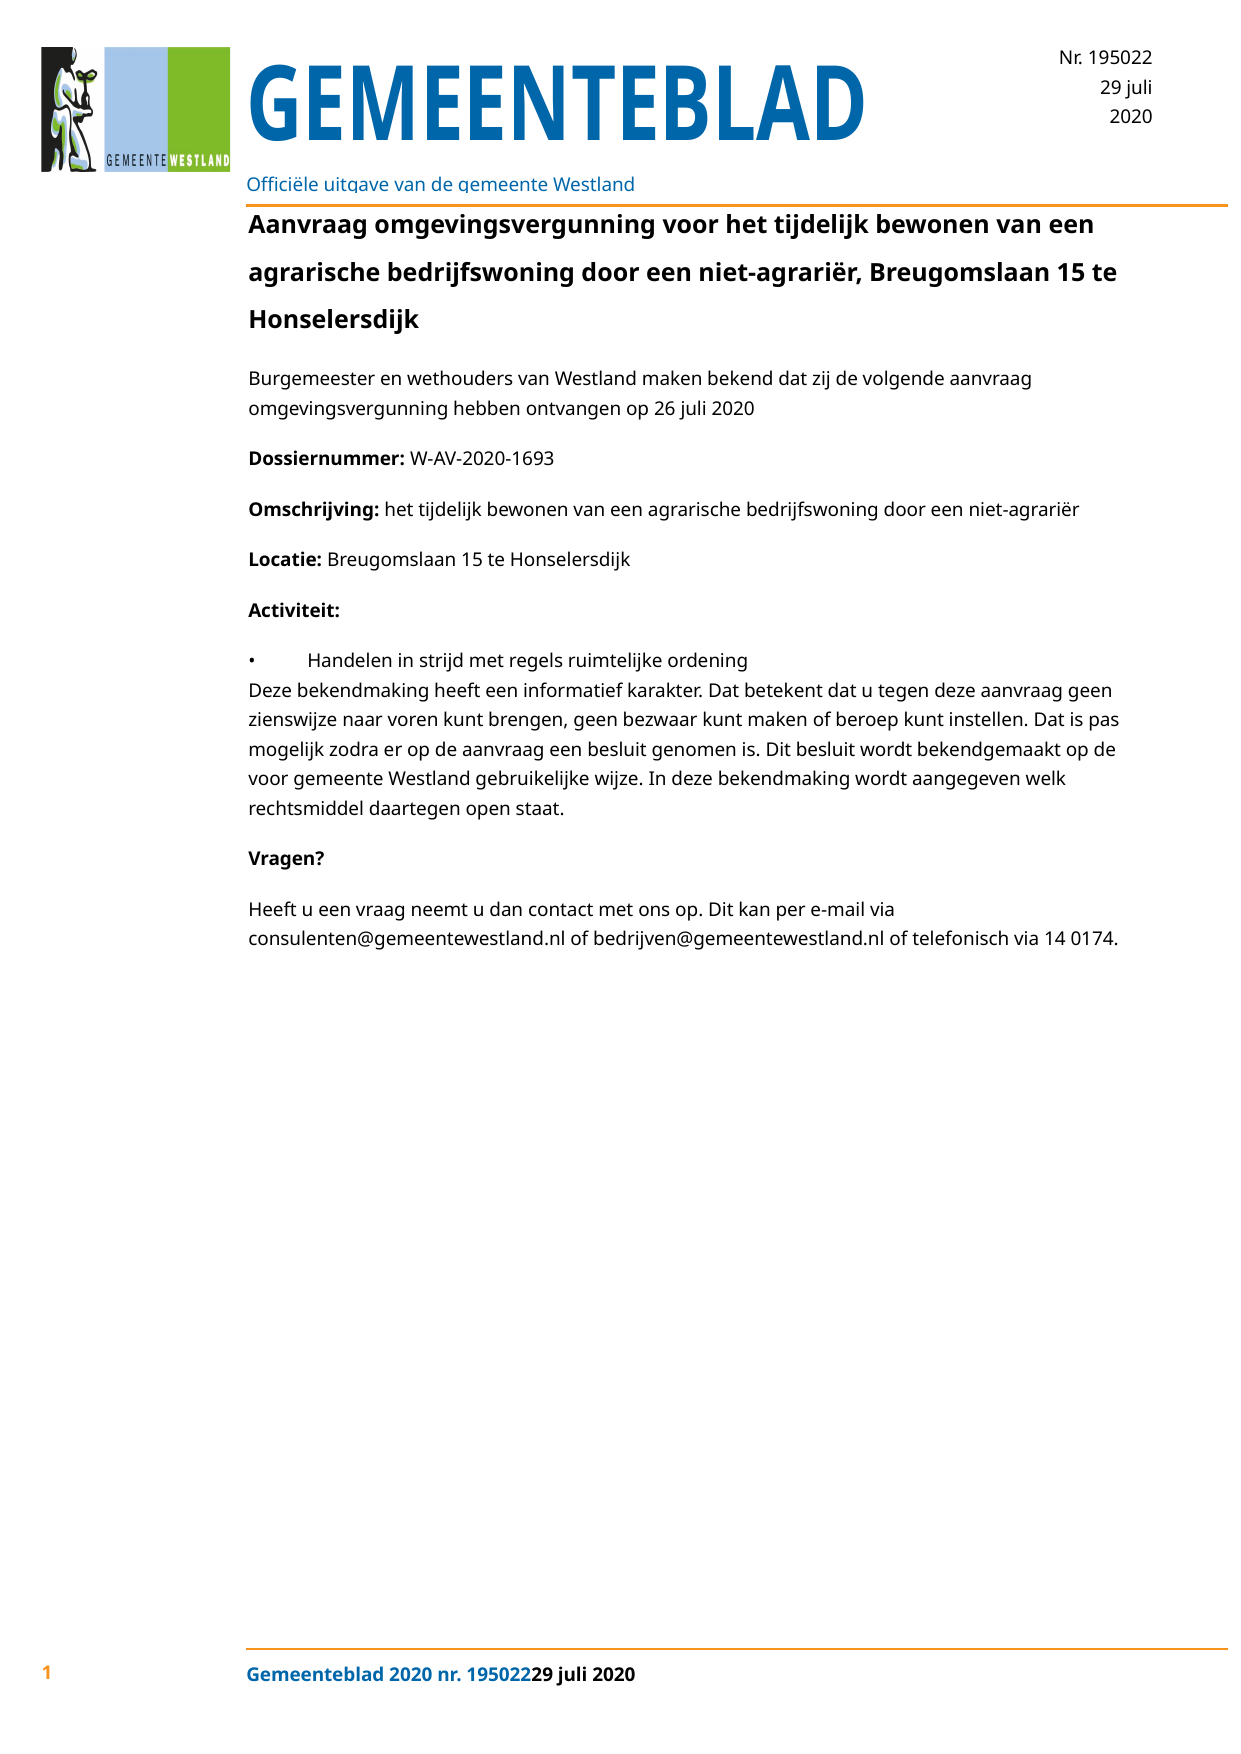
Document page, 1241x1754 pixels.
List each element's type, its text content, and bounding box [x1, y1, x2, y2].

text Burgemeester en wethouders van Westland maken bekend dat zij de volgende aanvraag omgevingsvergunning hebben ontvangen op 26 juli 2020 [248, 366, 1152, 421]
text Heeft u een vraag neemt u dan contact met ons op. Dit kan per e-mail via consulenten@gemeentewestland.nl of bedrijven@gemeentewestland.nl of telefonisch via 14 0174. [248, 896, 1152, 951]
picture [41, 47, 231, 172]
text Locatie: Breugomslaan 15 te Honselersdijk [248, 546, 1152, 572]
text Aanvraag omgevingsvergunning voor het tijdelijk bewonen van een agrarische bedrijfswoning door een niet-agrariër, Breugomslaan 15 te Honselersdijk [248, 207, 1152, 336]
text Omschrijving: het tijdelijk bewonen van een agrarische bedrijfswoning door een niet-agrariër [248, 496, 1152, 522]
text Vragen? [248, 846, 1152, 871]
text Deze bekendmaking heeft een informatief karakter. Dat betekent dat u tegen deze aanvraag geen zienswijze naar voren kunt brengen, geen bezwaar kunt maken of beroep kunt instellen. Dat is pas mogelijk zodra er op de aanvraag een besluit genomen is. Dit besluit wordt bekendgemaakt op de voor gemeente Westland gebruikelijke wijze. In deze bekendmaking wordt aangegeven welk rechtsmiddel daartegen open staat. [248, 677, 1152, 821]
list Handelen in strijd met regels ruimtelijke ordening [248, 647, 1152, 673]
text Dossiernummer: W-AV-2020-1693 [248, 446, 1152, 471]
text Activiteit: [248, 597, 1152, 622]
